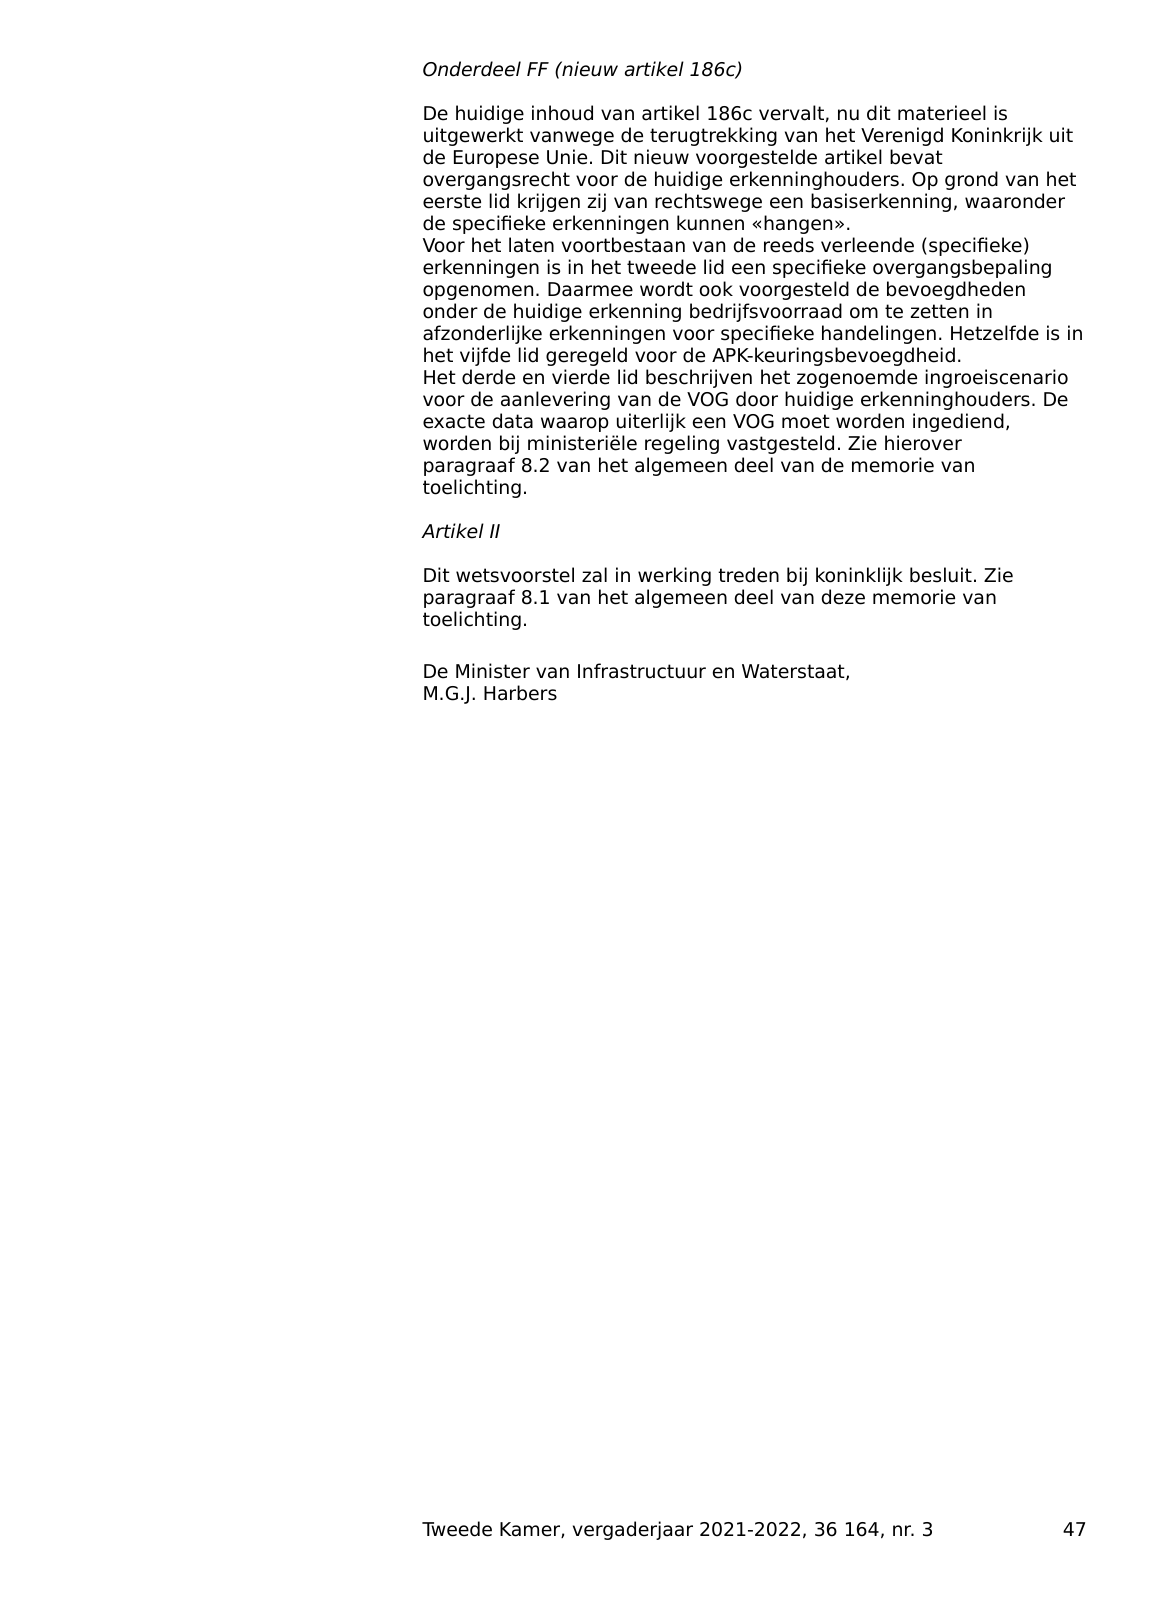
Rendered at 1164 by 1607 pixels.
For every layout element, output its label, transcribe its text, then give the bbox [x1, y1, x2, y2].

text De huidige inhoud van artikel 186c vervalt, nu dit materieel is uitgewerkt vanwege de terugtrekking van het Verenigd Koninkrijk uit de Europese Unie. Dit nieuw voorgestelde artikel bevat overgangsrecht voor de huidige erkenninghouders. Op grond van het eerste lid krijgen zij van rechtswege een basiserkenning, waaronder de specifieke erkenningen kunnen «hangen». [422, 103, 1087, 235]
text Dit wetsvoorstel zal in werking treden bij koninklijk besluit. Zie paragraaf 8.1 van het algemeen deel van deze memorie van toelichting. [422, 565, 1087, 631]
subtitle Artikel II [422, 521, 1087, 543]
text Het derde en vierde lid beschrijven het zogenoemde ingroeiscenario voor de aanlevering van de VOG door huidige erkenninghouders. De exacte data waarop uiterlijk een VOG moet worden ingediend, worden bij ministeriële regeling vastgesteld. Zie hierover paragraaf 8.2 van het algemeen deel van de memorie van toelichting. [422, 367, 1087, 499]
text De Minister van Infrastructuur en Waterstaat, M.G.J. Harbers [422, 661, 1087, 705]
text Voor het laten voortbestaan van de reeds verleende (specifieke) erkenningen is in het tweede lid een specifieke overgangsbepaling opgenomen. Daarmee wordt ook voorgesteld de bevoegdheden onder de huidige erkenning bedrijfsvoorraad om te zetten in afzonderlijke erkenningen voor specifieke handelingen. Hetzelfde is in het vijfde lid geregeld voor de APK-keuringsbevoegdheid. [422, 235, 1087, 367]
subtitle Onderdeel FF (nieuw artikel 186c) [422, 59, 1087, 81]
